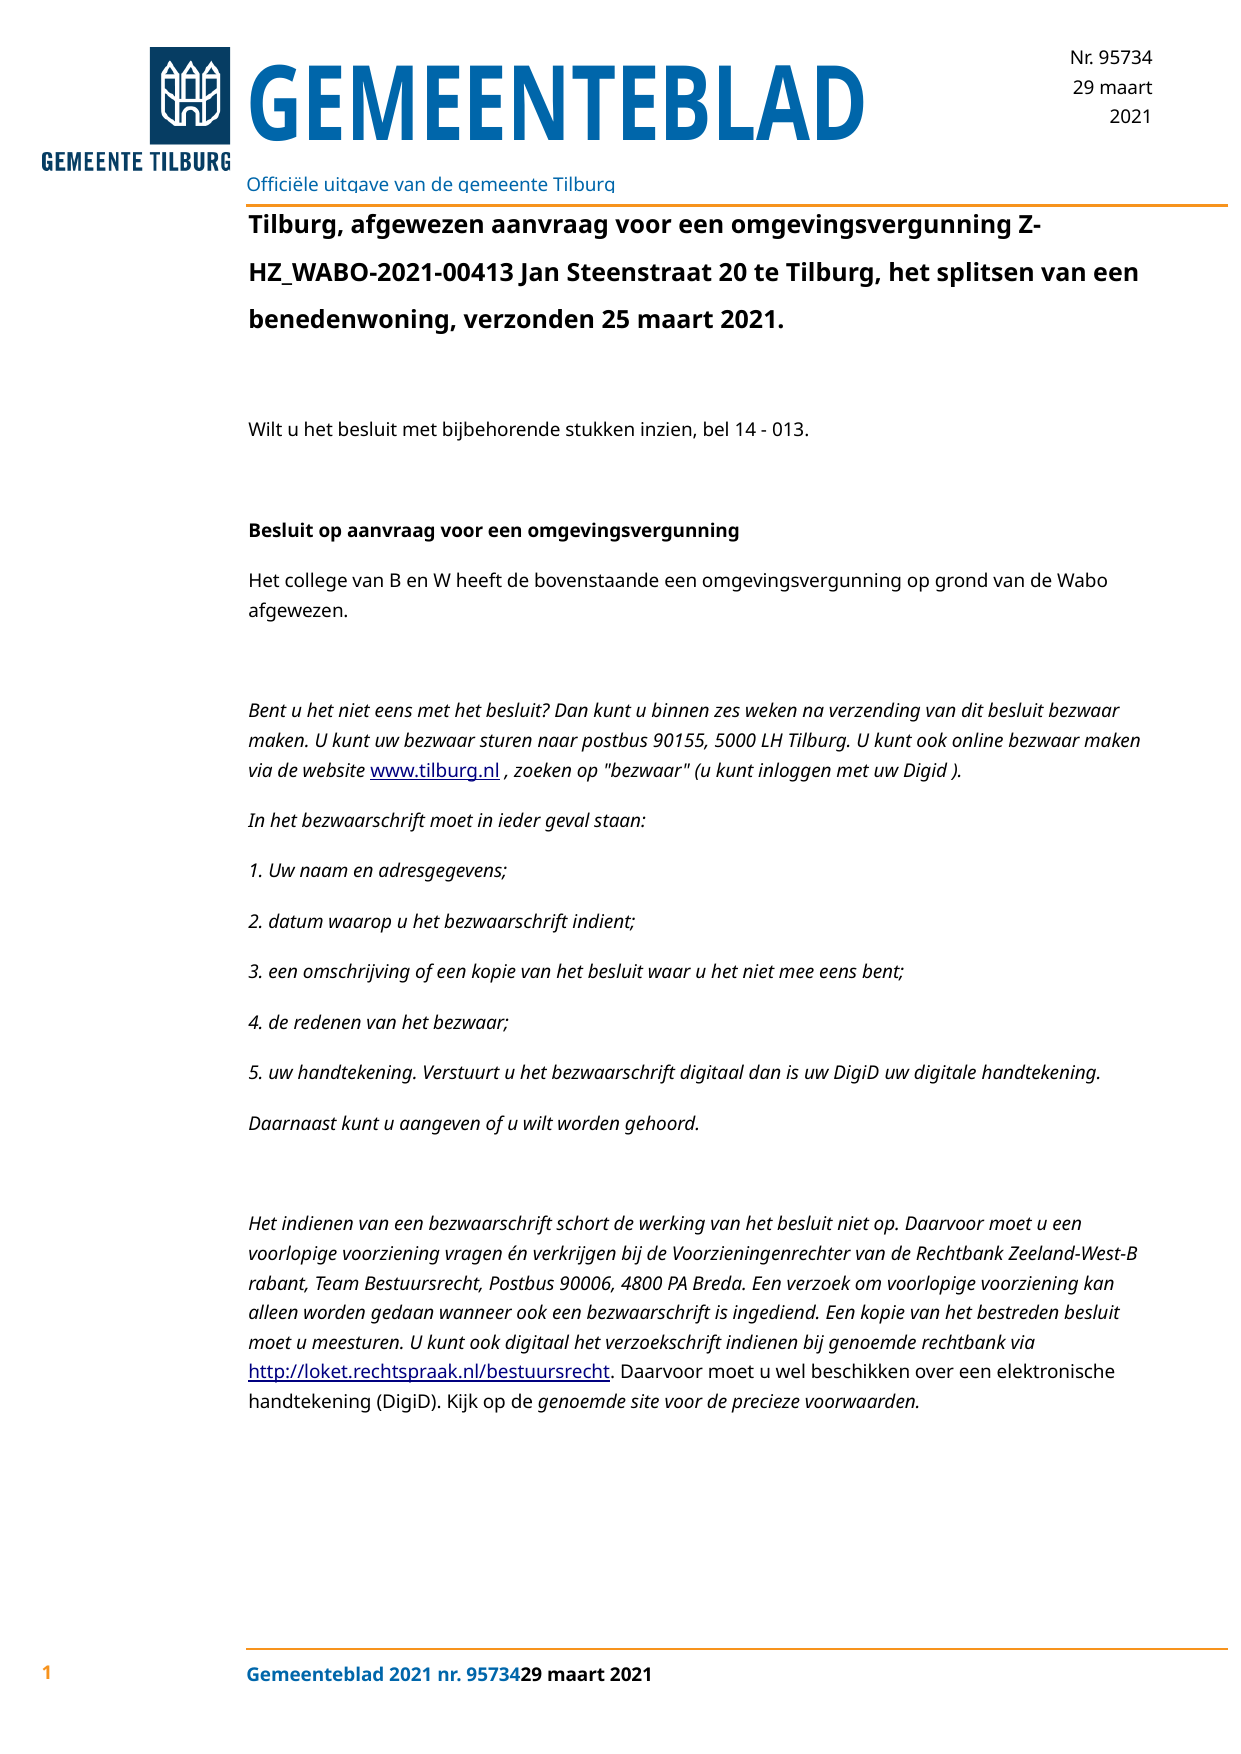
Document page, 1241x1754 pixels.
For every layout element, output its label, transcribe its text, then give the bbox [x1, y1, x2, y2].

text 4. de redenen van het bezwaar; [248, 1009, 1152, 1034]
text 3. een omschrijving of een kopie van het besluit waar u het niet mee eens bent; [248, 958, 1152, 984]
text Wilt u het besluit met bijbehorende stukken inzien, bel 14 - 013. [248, 416, 1152, 442]
text Bent u het niet eens met het besluit? Dan kunt u binnen zes weken na verzending van dit besluit bezwaar maken. U kunt uw bezwaar sturen naar postbus 90155, 5000 LH Tilburg. U kunt ook online bezwaar maken via de website www.tilburg.nl , zoeken op "bezwaar" (u kunt inloggen met uw Digid ). [248, 698, 1152, 782]
picture [41, 47, 231, 172]
text 5. uw handtekening. Verstuurt u het bezwaarschrift digitaal dan is uw DigiD uw digitale handtekening. [248, 1059, 1152, 1085]
text Besluit op aanvraag voor een omgevingsvergunning [248, 517, 1152, 542]
text 2. datum waarop u het bezwaarschrift indient; [248, 908, 1152, 934]
text Het indienen van een bezwaarschrift schort de werking van het besluit niet op. Daarvoor moet u een voorlopige voorziening vragen én verkrijgen bij de Voorzieningenrechter van de Rechtbank Zeeland-West-B rabant, Team Bestuursrecht, Postbus 90006, 4800 PA Breda. Een verzoek om voorlopige voorziening kan alleen worden gedaan wanneer ook een bezwaarschrift is ingediend. Een kopie van het bestreden besluit moet u meesturen. U kunt ook digitaal het verzoekschrift indienen bij genoemde rechtbank via http://loket.rechtspraak.nl/bestuursrecht. Daarvoor moet u wel beschikken over een elektronische handtekening (DigiD). Kijk op de genoemde site voor de precieze voorwaarden. [248, 1211, 1152, 1414]
text 1. Uw naam en adresgegevens; [248, 858, 1152, 883]
text Daarnaast kunt u aangeven of u wilt worden gehoord. [248, 1110, 1152, 1135]
text Tilburg, afgewezen aanvraag voor een omgevingsvergunning Z-HZ_WABO-2021-00413 Jan Steenstraat 20 te Tilburg, het splitsen van een benedenwoning, verzonden 25 maart 2021. [248, 207, 1152, 336]
text In het bezwaarschrift moet in ieder geval staan: [248, 807, 1152, 833]
text Het college van B en W heeft de bovenstaande een omgevingsvergunning op grond van de Wabo afgewezen. [248, 567, 1152, 622]
